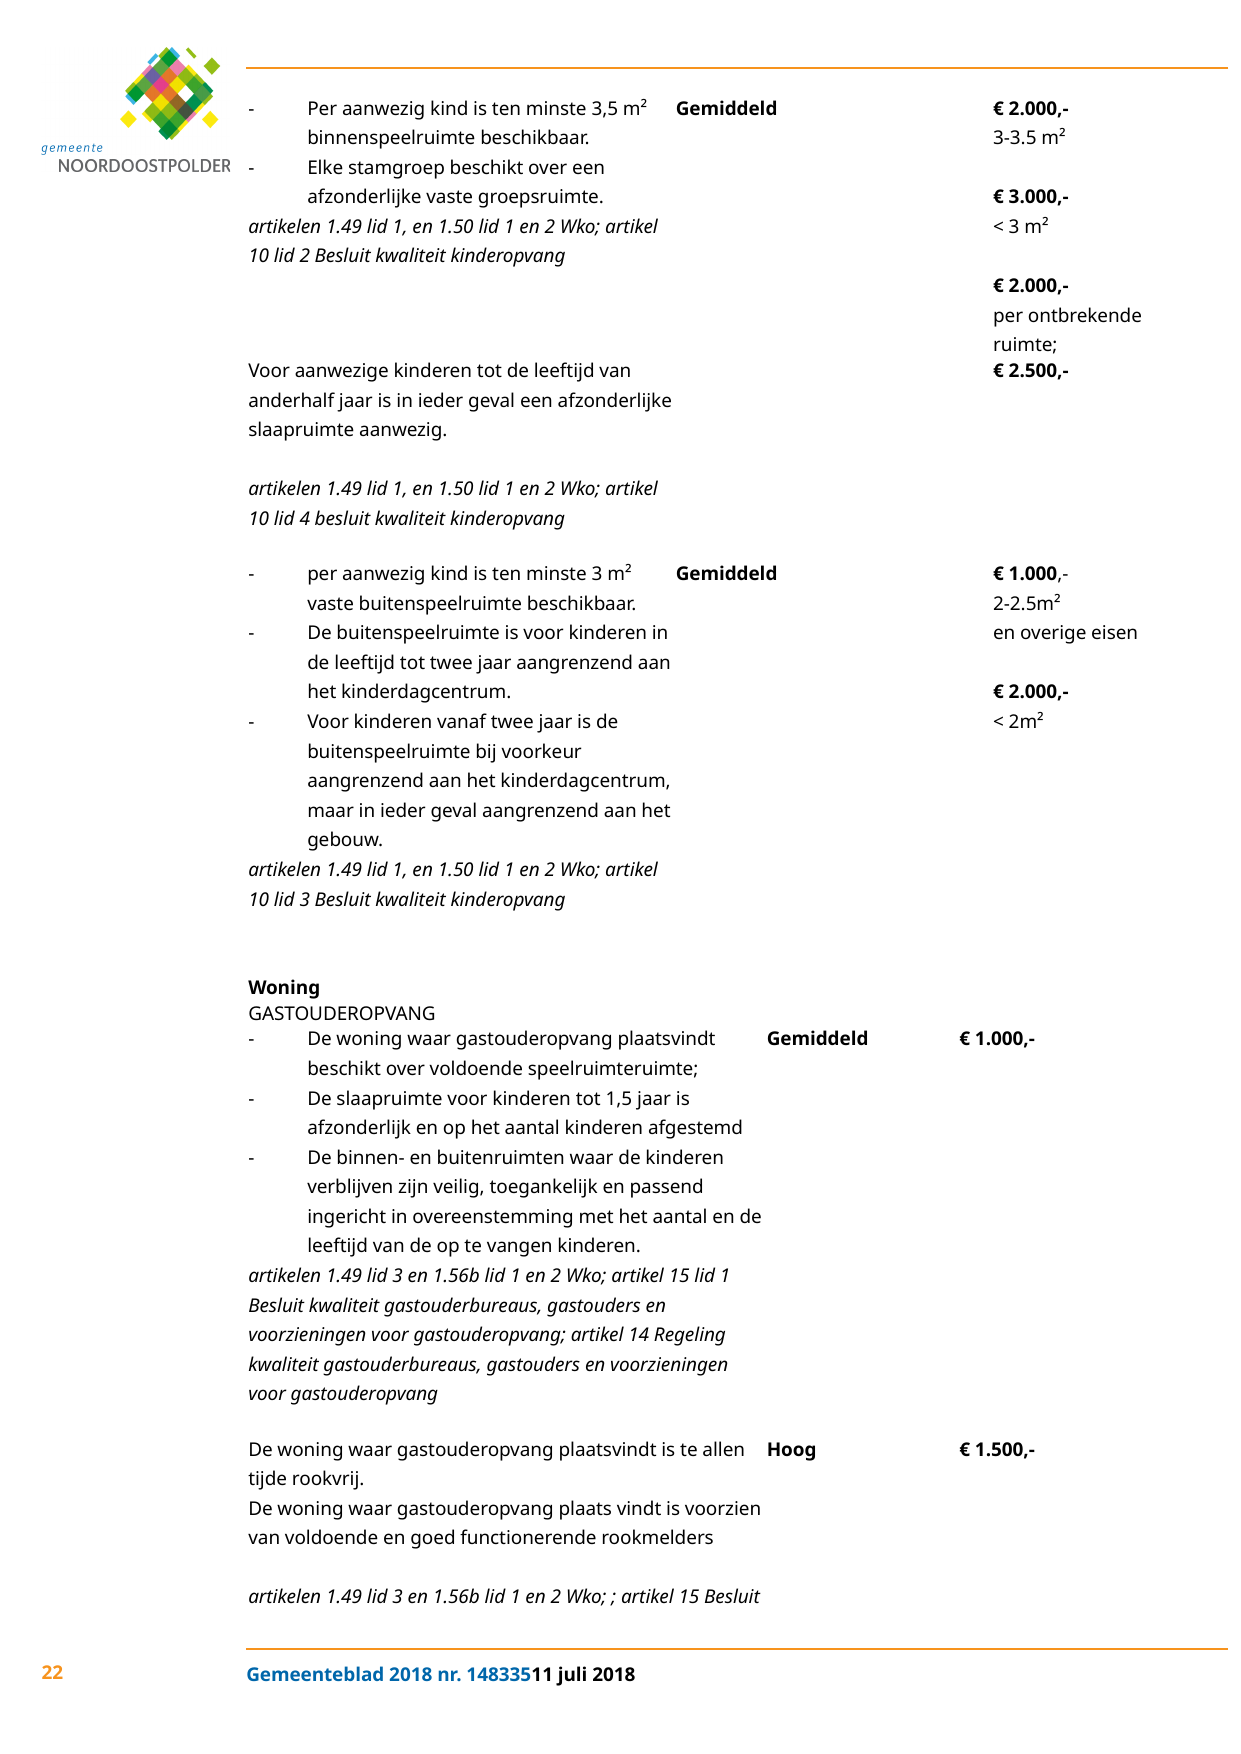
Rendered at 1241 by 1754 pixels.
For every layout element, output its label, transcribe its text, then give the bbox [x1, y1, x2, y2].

table_cell GASTOUDEROPVANG [248, 1000, 1152, 1026]
table_cell € 2.500,- [993, 357, 1152, 560]
table_cell € 1.000,- [959, 1026, 1152, 1436]
table_cell Gemiddeld [676, 95, 993, 560]
table_cell Hoog [767, 1436, 959, 1609]
table_cell € 2.000,- 3-3.5 m² € 3.000,- < 3 m² € 2.000,- per ontbrekende ruimte; [993, 95, 1152, 357]
table_cell De woning waar gastouderopvang plaatsvindt beschikt over voldoende speelruimteruimte; De slaapruimte voor kinderen tot 1,5 jaar is afzonderlijk en op het aantal kinderen afgestemd De binnen- en buitenruimten waar de kinderen verblijven zijn veilig, toegankelijk en passend ingericht in overeenstemming met het aantal en de leeftijd van de op te vangen kinderen. artikelen 1.49 lid 3 en 1.56b lid 1 en 2 Wko; artikel 15 lid 1 Besluit kwaliteit gastouderbureaus, gastouders en voorzieningen voor gastouderopvang; artikel 14 Regeling kwaliteit gastouderbureaus, gastouders en voorzieningen voor gastouderopvang [248, 1026, 767, 1436]
table_header Woning [248, 974, 1152, 1000]
table_cell Gemiddeld [767, 1026, 959, 1436]
table_cell € 1.500,- [959, 1436, 1152, 1609]
table_cell per aanwezig kind is ten minste 3 m² vaste buitenspeelruimte beschikbaar. De buitenspeelruimte is voor kinderen in de leeftijd tot twee jaar aangrenzend aan het kinderdagcentrum. Voor kinderen vanaf twee jaar is de buitenspeelruimte bij voorkeur aangrenzend aan het kinderdagcentrum, maar in ieder geval aangrenzend aan het gebouw. artikelen 1.49 lid 1, en 1.50 lid 1 en 2 Wko; artikel 10 lid 3 Besluit kwaliteit kinderopvang [248, 560, 676, 941]
table_cell € 1.000,- 2-2.5m² en overige eisen € 2.000,- < 2m² [993, 560, 1152, 941]
table_cell Voor aanwezige kinderen tot de leeftijd van anderhalf jaar is in ieder geval een afzonderlijke slaapruimte aanwezig. artikelen 1.49 lid 1, en 1.50 lid 1 en 2 Wko; artikel 10 lid 4 besluit kwaliteit kinderopvang [248, 357, 676, 560]
table_cell Per aanwezig kind is ten minste 3,5 m² binnenspeelruimte beschikbaar. Elke stamgroep beschikt over een afzonderlijke vaste groepsruimte. artikelen 1.49 lid 1, en 1.50 lid 1 en 2 Wko; artikel 10 lid 2 Besluit kwaliteit kinderopvang [248, 95, 676, 357]
table_cell Gemiddeld [676, 560, 993, 941]
table_cell De woning waar gastouderopvang plaatsvindt is te allen tijde rookvrij. De woning waar gastouderopvang plaats vindt is voorzien van voldoende en goed functionerende rookmelders artikelen 1.49 lid 3 en 1.56b lid 1 en 2 Wko; ; artikel 15 Besluit [248, 1436, 767, 1609]
picture [41, 47, 231, 172]
